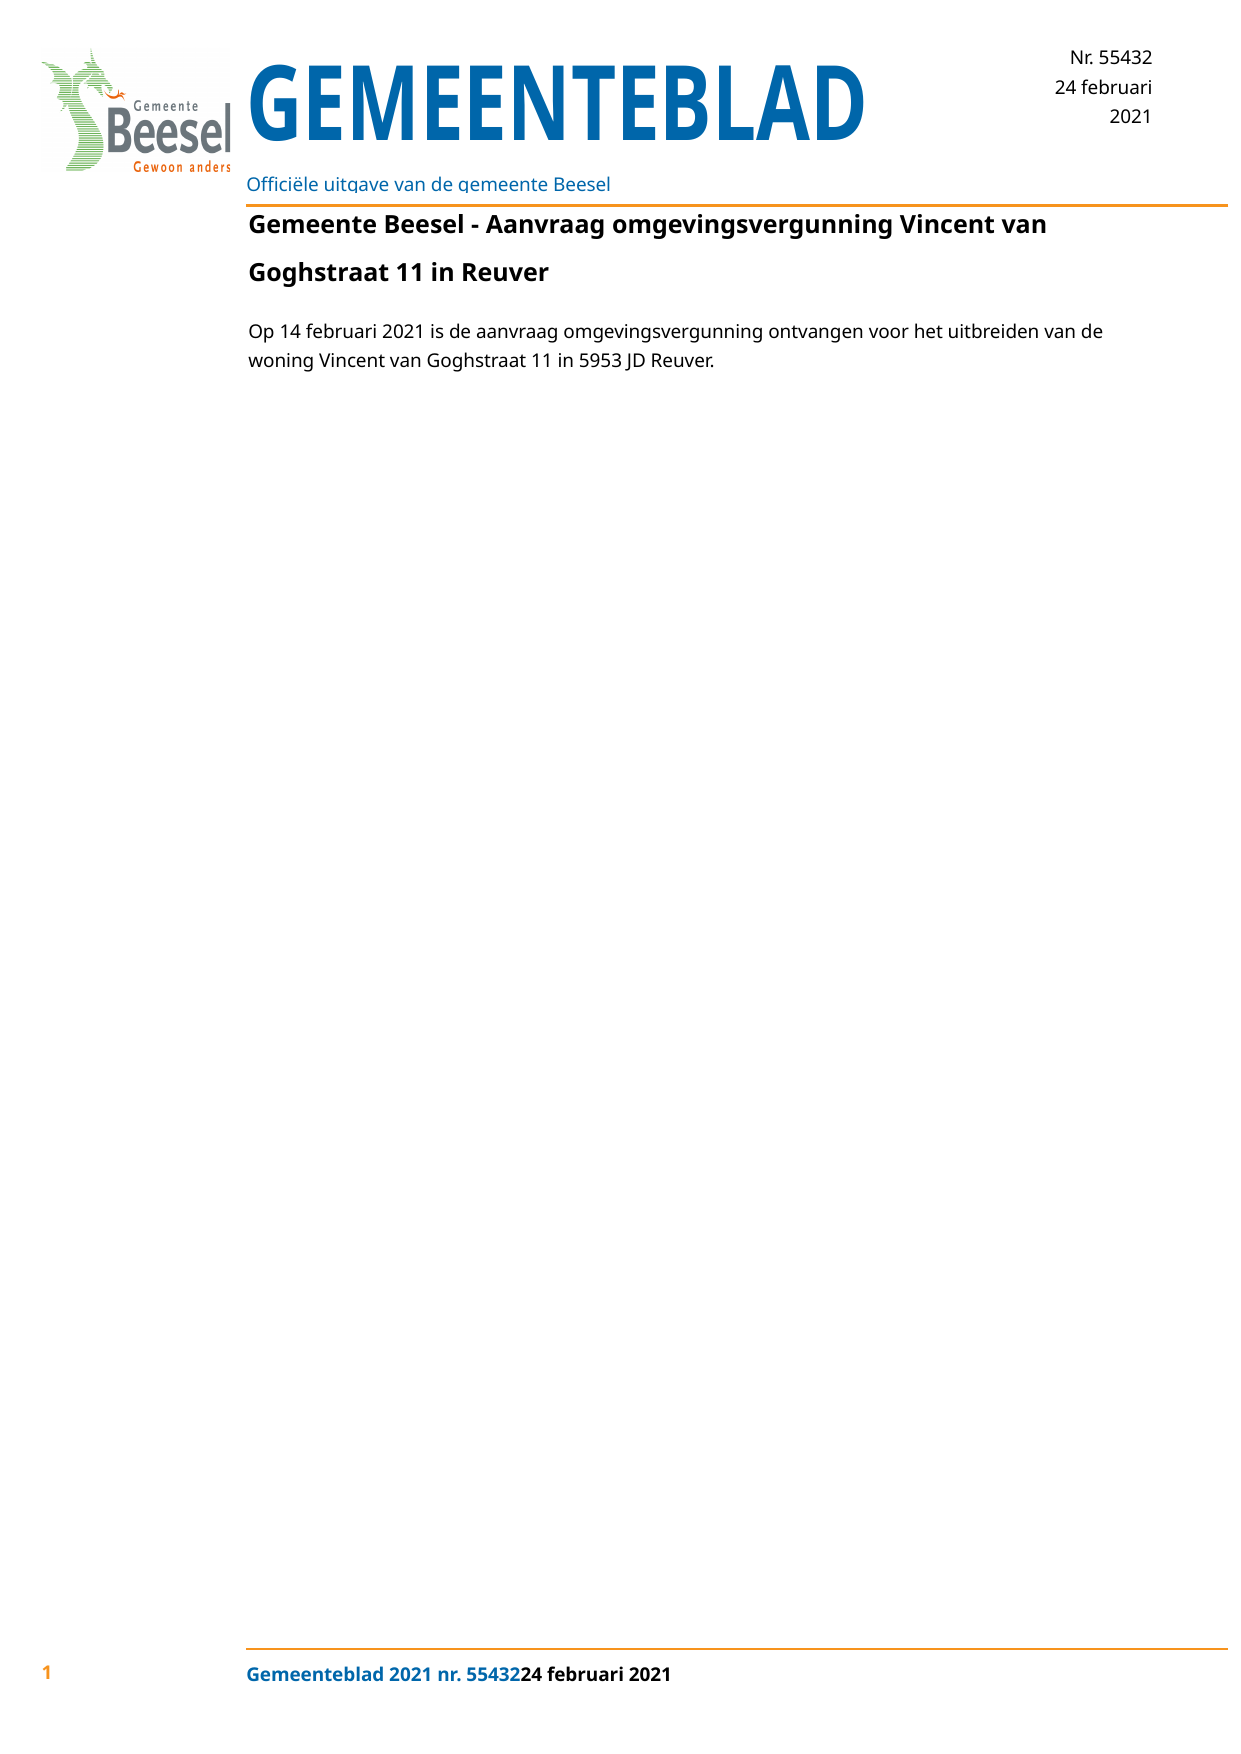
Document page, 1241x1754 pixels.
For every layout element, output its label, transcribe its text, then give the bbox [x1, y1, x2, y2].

picture [41, 47, 231, 172]
text Gemeente Beesel - Aanvraag omgevingsvergunning Vincent van Goghstraat 11 in Reuver [248, 207, 1152, 288]
text Op 14 februari 2021 is de aanvraag omgevingsvergunning ontvangen voor het uitbreiden van de woning Vincent van Goghstraat 11 in 5953 JD Reuver. [248, 318, 1152, 373]
